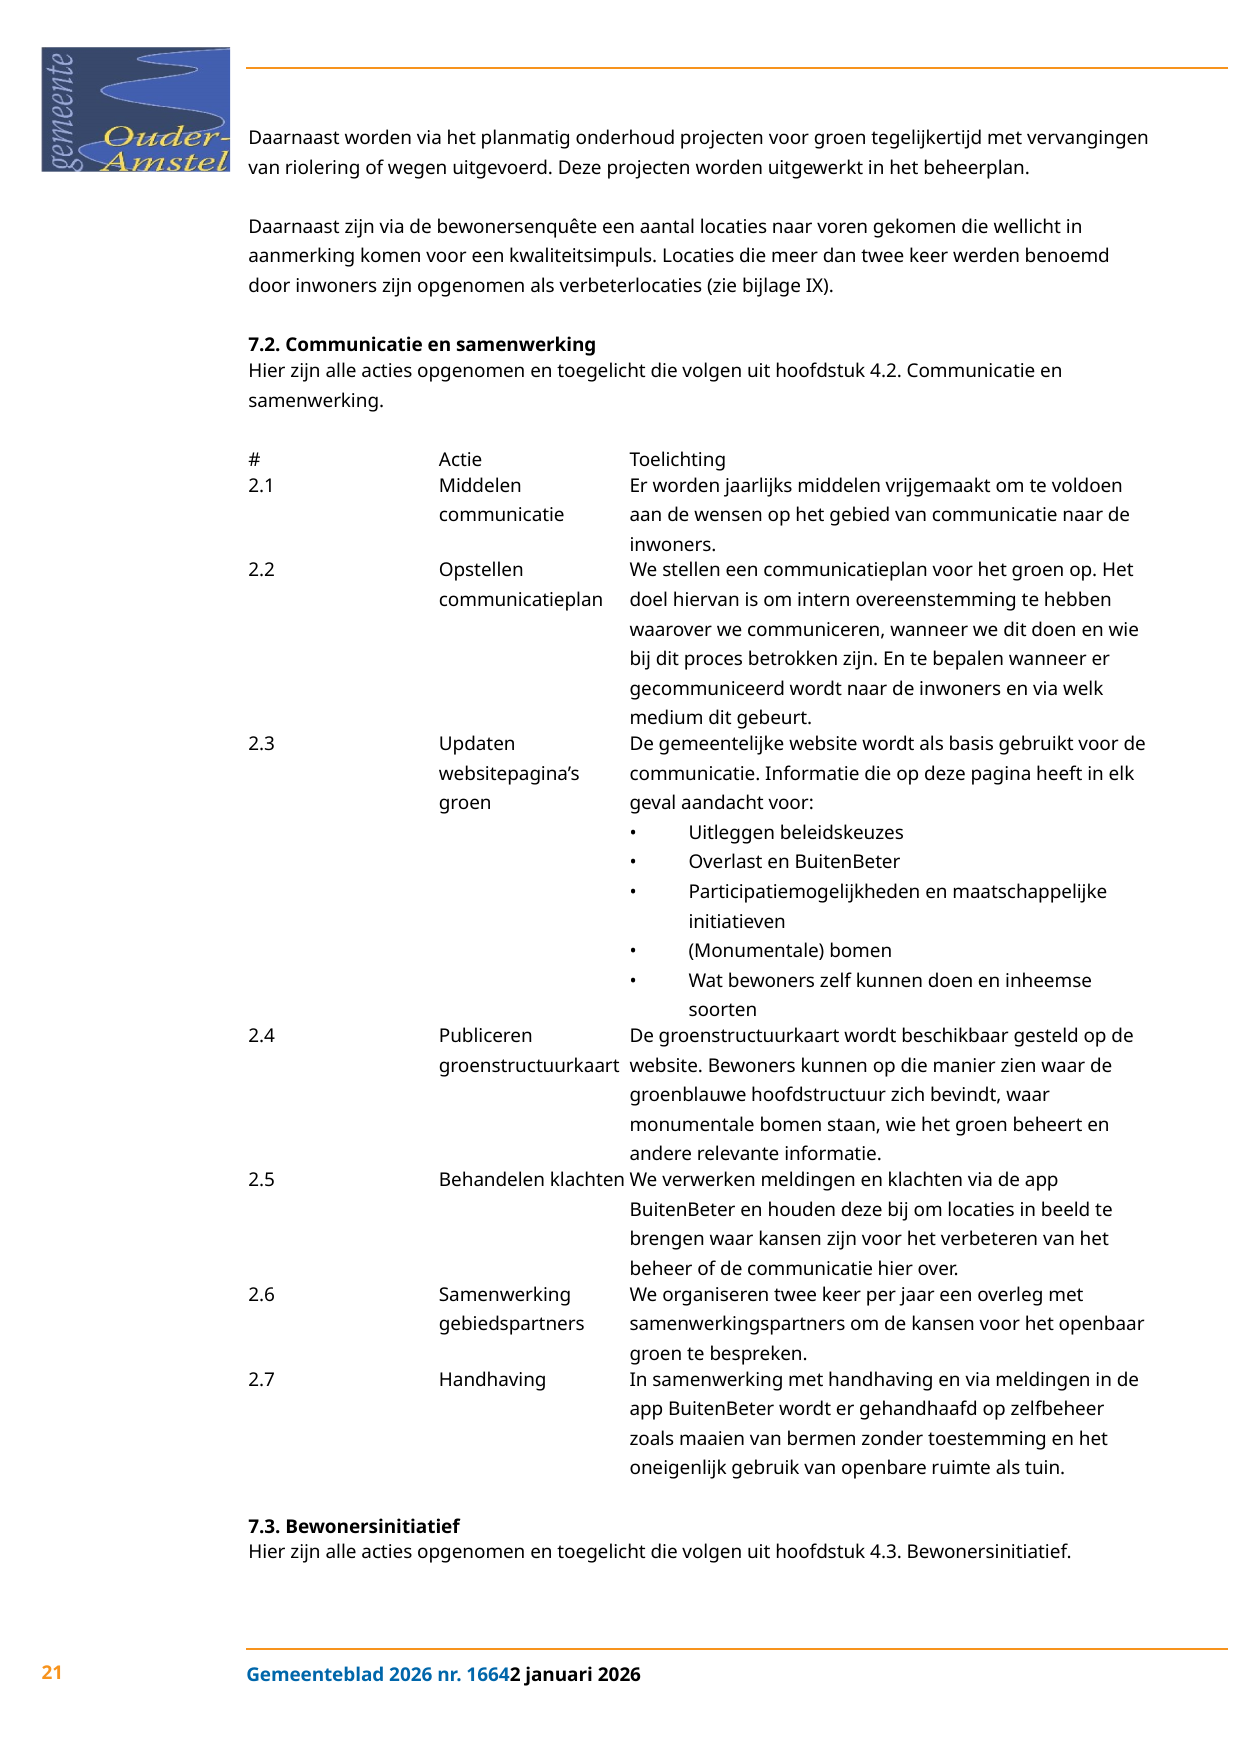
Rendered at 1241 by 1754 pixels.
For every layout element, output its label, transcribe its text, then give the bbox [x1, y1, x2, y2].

table_header Actie [439, 446, 629, 472]
table_cell Behandelen klachten [439, 1166, 629, 1281]
text Daarnaast worden via het planmatig onderhoud projecten voor groen tegelijkertijd met vervangingen van riolering of wegen uitgevoerd. Deze projecten worden uitgewerkt in het beheerplan. [248, 124, 1152, 180]
table_cell We organiseren twee keer per jaar een overleg met samenwerkingspartners om de kansen voor het openbaar groen te bespreken. [629, 1281, 1152, 1366]
table_cell 2.5 [248, 1166, 439, 1281]
table_cell 2.2 [248, 557, 439, 730]
table_cell Opstellen communicatieplan [439, 557, 629, 730]
table_cell Er worden jaarlijks middelen vrijgemaakt om te voldoen aan de wensen op het gebied van communicatie naar de inwoners. [629, 472, 1152, 557]
text 7.3. Bewonersinitiatief [248, 1513, 1152, 1539]
table_cell We stellen een communicatieplan voor het groen op. Het doel hiervan is om intern overeenstemming te hebben waarover we communiceren, wanneer we dit doen en wie bij dit proces betrokken zijn. En te bepalen wanneer er gecommuniceerd wordt naar de inwoners en via welk medium dit gebeurt. [629, 557, 1152, 730]
table_cell De groenstructuurkaart wordt beschikbaar gesteld op de website. Bewoners kunnen op die manier zien waar de groenblauwe hoofdstructuur zich bevindt, waar monumentale bomen staan, wie het groen beheert en andere relevante informatie. [629, 1022, 1152, 1166]
table_cell Samenwerking gebiedspartners [439, 1281, 629, 1366]
table_cell Handhaving [439, 1366, 629, 1480]
table_cell In samenwerking met handhaving en via meldingen in de app BuitenBeter wordt er gehandhaafd op zelfbeheer zoals maaien van bermen zonder toestemming en het oneigenlijk gebruik van openbare ruimte als tuin. [629, 1366, 1152, 1480]
table_cell Updaten websitepagina’s groen [439, 730, 629, 1022]
table_cell Publiceren groenstructuurkaart [439, 1022, 629, 1166]
picture [41, 47, 231, 172]
table_cell De gemeentelijke website wordt als basis gebruikt voor de communicatie. Informatie die op deze pagina heeft in elk geval aandacht voor: Uitleggen beleidskeuzes Overlast en BuitenBeter Participatiemogelijkheden en maatschappelijke initiatieven (Monumentale) bomen Wat bewoners zelf kunnen doen en inheemse soorten [629, 730, 1152, 1022]
table_cell Middelen communicatie [439, 472, 629, 557]
text Hier zijn alle acties opgenomen en toegelicht die volgen uit hoofdstuk 4.2. Communicatie en samenwerking. [248, 357, 1152, 412]
table_cell 2.4 [248, 1022, 439, 1166]
table_header # [248, 446, 439, 472]
table_cell 2.7 [248, 1366, 439, 1480]
text Daarnaast zijn via de bewonersenquête een aantal locaties naar voren gekomen die wellicht in aanmerking komen voor een kwaliteitsimpuls. Locaties die meer dan twee keer werden benoemd door inwoners zijn opgenomen als verbeterlocaties (zie bijlage IX). [248, 213, 1152, 298]
table_header Toelichting [629, 446, 1152, 472]
text Hier zijn alle acties opgenomen en toegelicht die volgen uit hoofdstuk 4.3. Bewonersinitiatief. [248, 1539, 1152, 1564]
table_cell 2.1 [248, 472, 439, 557]
text 7.2. Communicatie en samenwerking [248, 331, 1152, 357]
table_cell 2.3 [248, 730, 439, 1022]
table_cell We verwerken meldingen en klachten via de app BuitenBeter en houden deze bij om locaties in beeld te brengen waar kansen zijn voor het verbeteren van het beheer of de communicatie hier over. [629, 1166, 1152, 1281]
table_cell 2.6 [248, 1281, 439, 1366]
